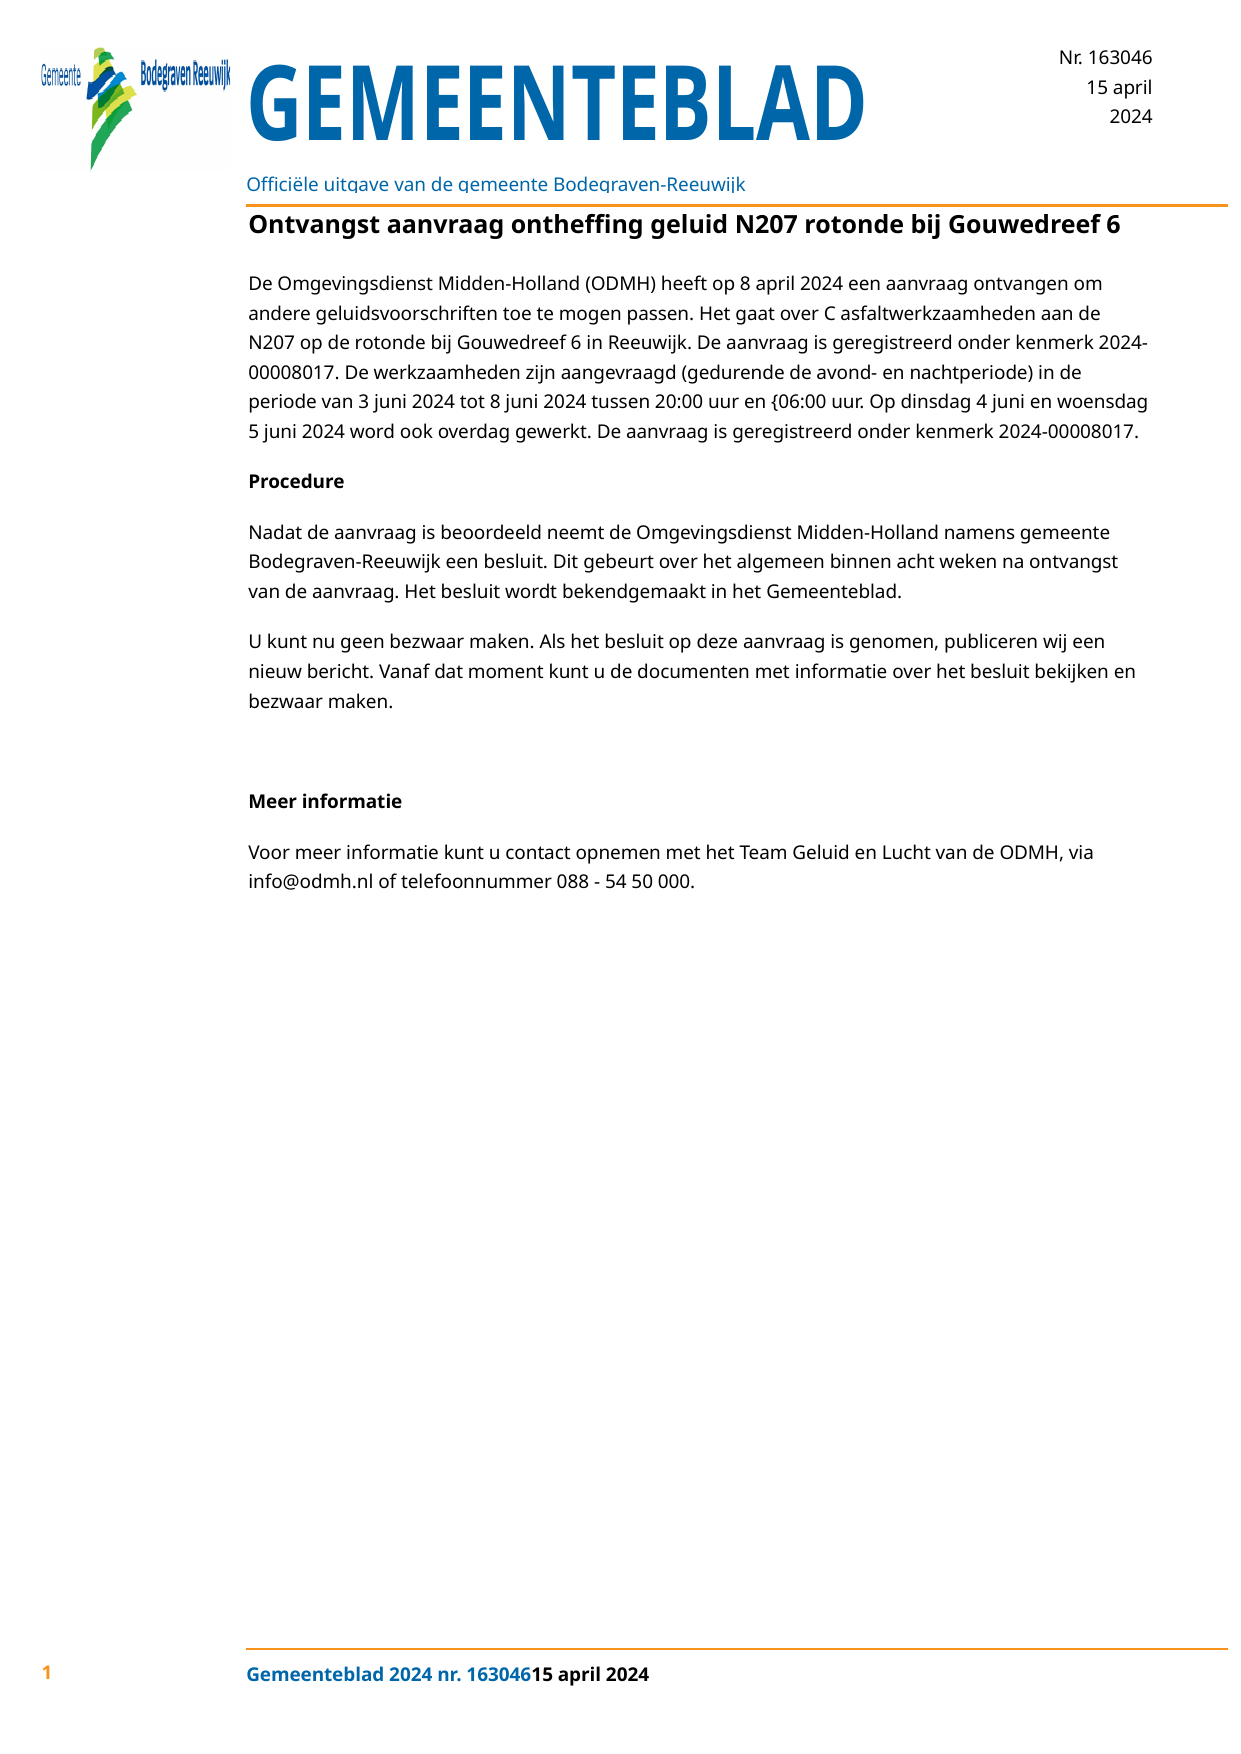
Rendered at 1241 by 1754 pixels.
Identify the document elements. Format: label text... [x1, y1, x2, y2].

text Voor meer informatie kunt u contact opnemen met het Team Geluid en Lucht van de ODMH, via info@odmh.nl of telefoonnummer 088 - 54 50 000. [248, 839, 1152, 894]
text Procedure [248, 469, 1152, 494]
text De Omgevingsdienst Midden-Holland (ODMH) heeft op 8 april 2024 een aanvraag ontvangen om andere geluidsvoorschriften toe te mogen passen. Het gaat over C asfaltwerkzaamheden aan de N207 op de rotonde bij Gouwedreef 6 in Reeuwijk. De aanvraag is geregistreerd onder kenmerk 2024-00008017. De werkzaamheden zijn aangevraagd (gedurende de avond- en nachtperiode) in de periode van 3 juni 2024 tot 8 juni 2024 tussen 20:00 uur en {06:00 uur. Op dinsdag 4 juni en woensdag 5 juni 2024 word ook overdag gewerkt. De aanvraag is geregistreerd onder kenmerk 2024-00008017. [248, 270, 1152, 444]
text Ontvangst aanvraag ontheffing geluid N207 rotonde bij Gouwedreef 6 [248, 207, 1152, 241]
text Nadat de aanvraag is beoordeeld neemt de Omgevingsdienst Midden-Holland namens gemeente Bodegraven-Reeuwijk een besluit. Dit gebeurt over het algemeen binnen acht weken na ontvangst van de aanvraag. Het besluit wordt bekendgemaakt in het Gemeenteblad. [248, 519, 1152, 604]
text U kunt nu geen bezwaar maken. Als het besluit op deze aanvraag is genomen, publiceren wij een nieuw bericht. Vanaf dat moment kunt u de documenten met informatie over het besluit bekijken en bezwaar maken. [248, 629, 1152, 713]
picture [41, 47, 231, 172]
text Meer informatie [248, 789, 1152, 814]
